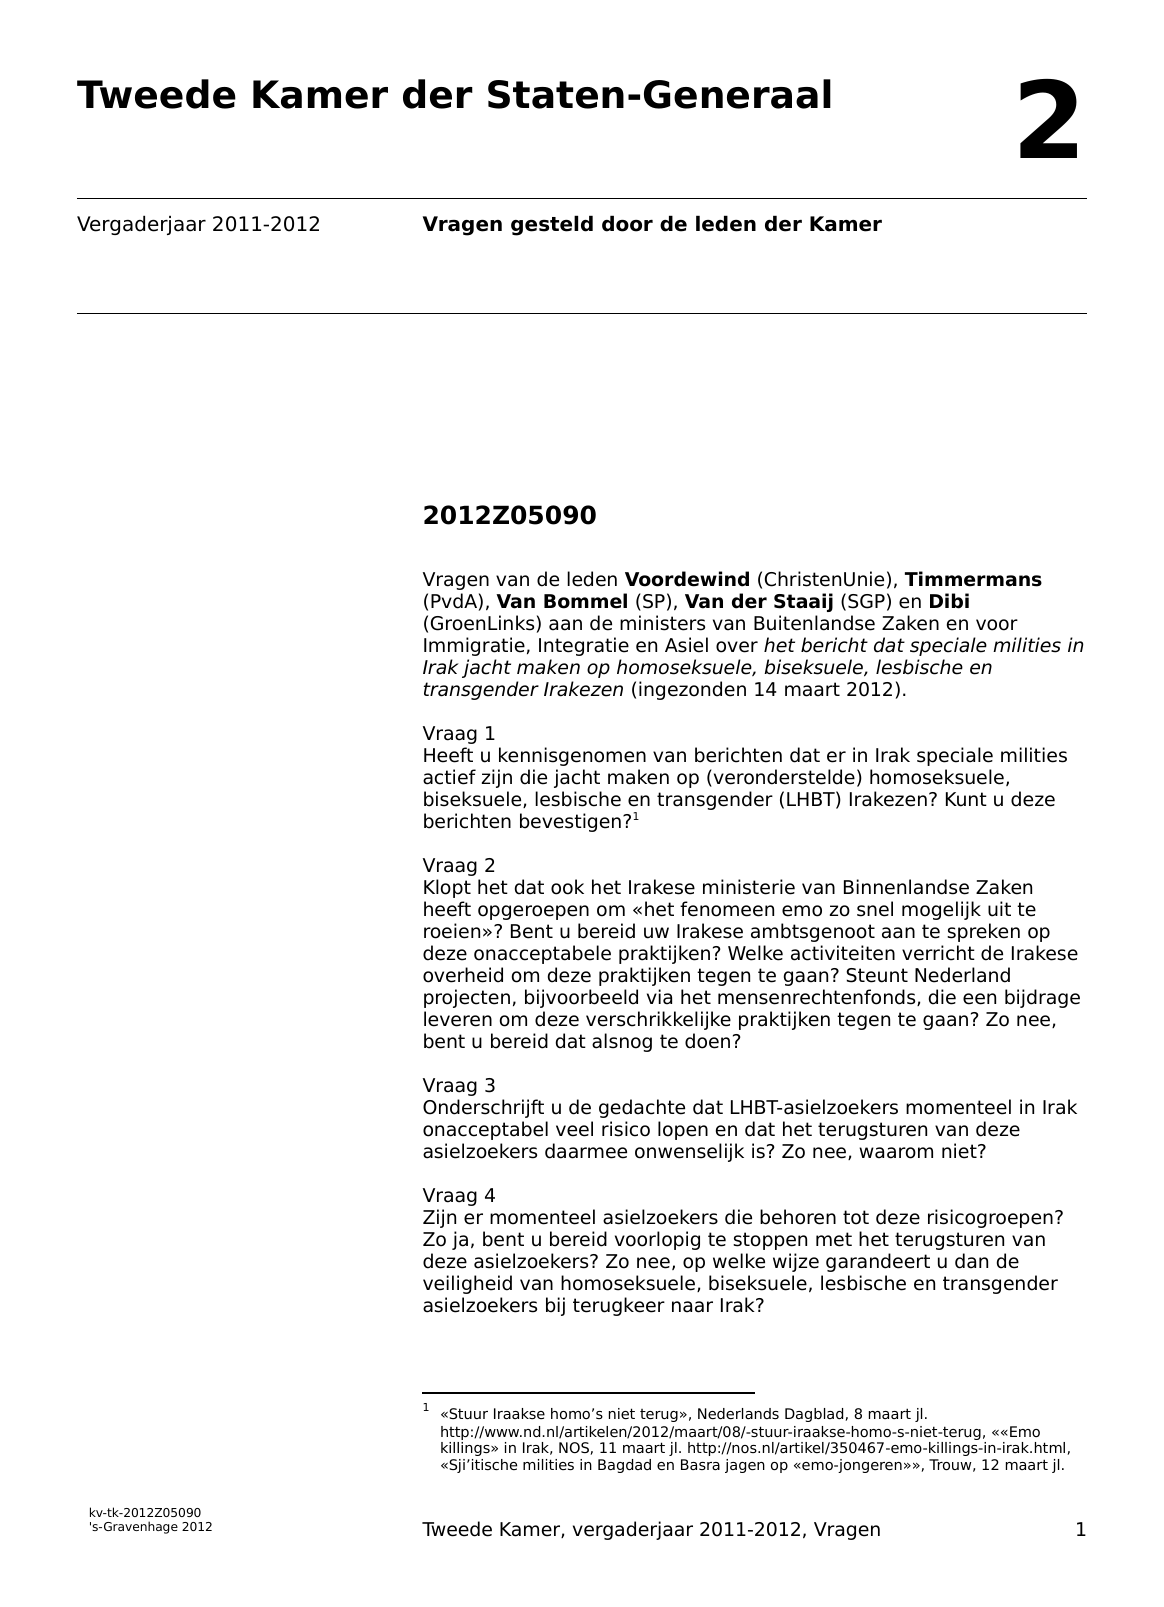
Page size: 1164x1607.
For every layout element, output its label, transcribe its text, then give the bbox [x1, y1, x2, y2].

text Vraag 3 [422, 1075, 1087, 1097]
text Vraag 4 [422, 1185, 1087, 1207]
text Klopt het dat ook het Irakese ministerie van Binnenlandse Zaken heeft opgeroepen om «het fenomeen emo zo snel mogelijk uit te roeien»? Bent u bereid uw Irakese ambtsgenoot aan te spreken op deze onacceptabele praktijken? Welke activiteiten verricht de Irakese overheid om deze praktijken tegen te gaan? Steunt Nederland projecten, bijvoorbeeld via het mensenrechtenfonds, die een bijdrage leveren om deze verschrikkelijke praktijken tegen te gaan? Zo nee, bent u bereid dat alsnog te doen? [422, 877, 1087, 1053]
table_header Tweede Kamer der Staten-Generaal [77, 59, 886, 198]
table_cell Vergaderjaar 2011-2012 [77, 199, 422, 313]
table_cell Vragen gesteld door de leden der Kamer [422, 199, 1087, 313]
text Onderschrijft u de gedachte dat LHBT-asielzoekers momenteel in Irak onacceptabel veel risico lopen en dat het terugsturen van deze asielzoekers daarmee onwenselijk is? Zo nee, waarom niet? [422, 1097, 1087, 1163]
text Vraag 1 [422, 723, 1087, 745]
text Zijn er momenteel asielzoekers die behoren tot deze risicogroepen? Zo ja, bent u bereid voorlopig te stoppen met het terugsturen van deze asielzoekers? Zo nee, op welke wijze garandeert u dan de veiligheid van homoseksuele, biseksuele, lesbische en transgender asielzoekers bij terugkeer naar Irak? [422, 1207, 1087, 1317]
text Vraag 2 [422, 855, 1087, 877]
text 's-Gravenhage 2012 [88, 1520, 323, 1534]
text «Stuur Iraakse homo’s niet terug», Nederlands Dagblad, 8 maart jl. http://www.nd.nl/artikelen/2012/maart/08/-stuur-iraakse-homo-s-niet-terug, ««Emo killings» in Irak, NOS, 11 maart jl. http://nos.nl/artikel/350467-emo-killings-in-irak.html, «Sji’itische milities in Bagdad en Basra jagen op «emo-jongeren»», Trouw, 12 maart jl. [422, 1402, 1087, 1474]
text 2012Z05090 [422, 501, 1087, 531]
text kv-tk-2012Z05090 [88, 1506, 323, 1520]
text Heeft u kennisgenomen van berichten dat er in Irak speciale milities actief zijn die jacht maken op (veronderstelde) homoseksuele, biseksuele, lesbische en transgender (LHBT) Irakezen? Kunt u deze berichten bevestigen? [422, 745, 1087, 833]
table_header 2 [886, 59, 1087, 198]
text Vragen van de leden Voordewind (ChristenUnie), Timmermans (PvdA), Van Bommel (SP), Van der Staaij (SGP) en Dibi (GroenLinks) aan de ministers van Buitenlandse Zaken en voor Immigratie, Integratie en Asiel over het bericht dat speciale milities in Irak jacht maken op homoseksuele, biseksuele, lesbische en transgender Irakezen (ingezonden 14 maart 2012). [422, 569, 1087, 701]
